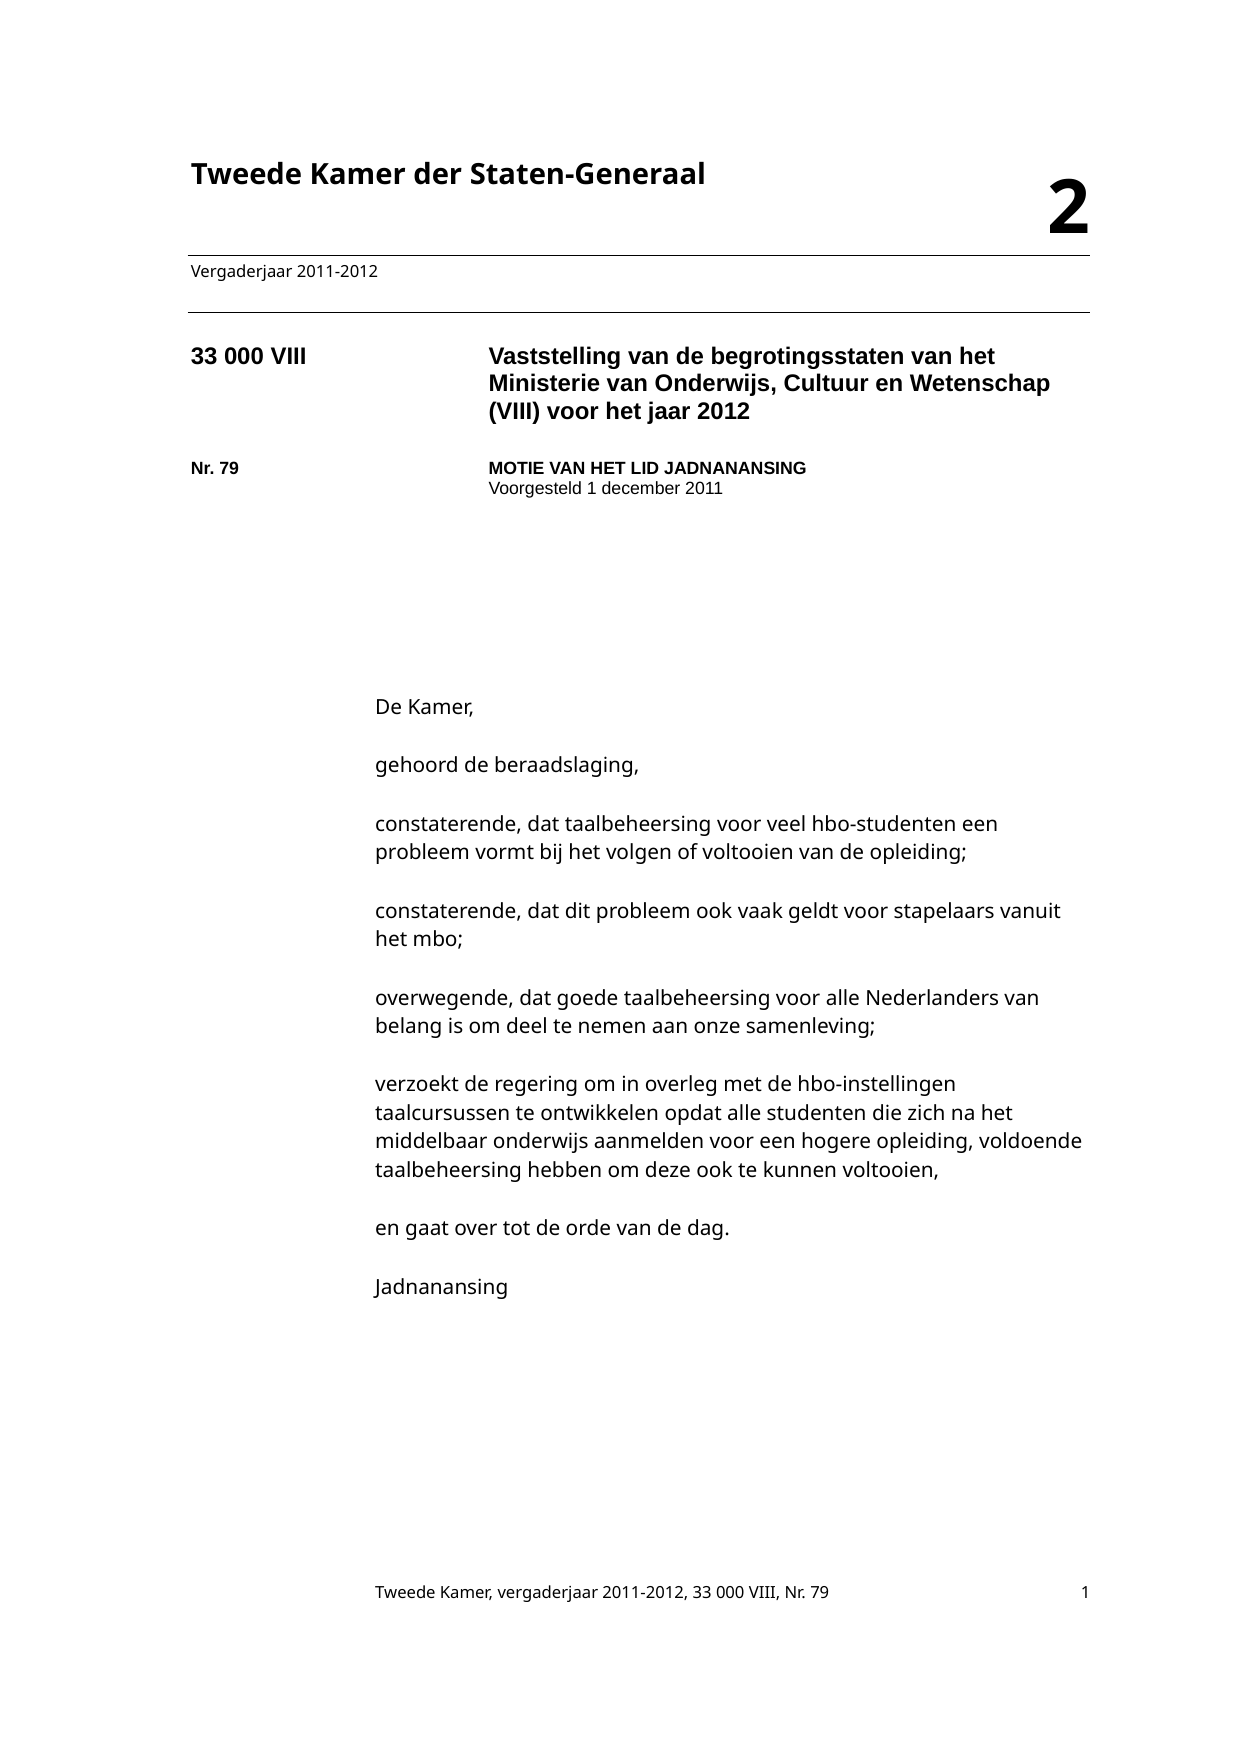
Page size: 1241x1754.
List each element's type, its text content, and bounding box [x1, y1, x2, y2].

text verzoekt de regering om in overleg met de hbo-instellingen taalcursussen te ontwikkelen opdat alle studenten die zich na het middelbaar onderwijs aanmelden voor een hogere opleiding, voldoende taalbeheersing hebben om deze ook te kunnen voltooien, [375, 1069, 1090, 1183]
text constaterende, dat dit probleem ook vaak geldt voor stapelaars vanuit het mbo; [375, 896, 1090, 953]
text en gaat over tot de orde van de dag. [375, 1213, 1090, 1242]
table_cell Vergaderjaar 2011-2012 [188, 256, 485, 312]
text overwegende, dat goede taalbeheersing voor alle Nederlanders van belang is om deel te nemen aan onze samenleving; [375, 983, 1090, 1039]
table_header 2 [910, 150, 1090, 255]
table_cell [188, 313, 485, 339]
table_cell [485, 256, 1090, 312]
text gehoord de beraadslaging, [375, 751, 1090, 779]
text constaterende, dat taalbeheersing voor veel hbo-studenten een probleem vormt bij het volgen of voltooien van de opleiding; [375, 809, 1090, 866]
text Jadnanansing [375, 1272, 1090, 1300]
table_cell MOTIE VAN HET LID JADNANANSING Voorgesteld 1 december 2011 [485, 455, 1090, 573]
table_cell [485, 313, 1090, 339]
table_header Tweede Kamer der Staten-Generaal [188, 150, 909, 255]
text De Kamer, [375, 692, 1090, 721]
table_cell 33 000 VIII [188, 339, 485, 454]
table_cell Vaststelling van de begrotingsstaten van het Ministerie van Onderwijs, Cultuur en Wetenschap (VIII) voor het jaar 2012 [485, 339, 1090, 454]
table_cell Nr. 79 [188, 455, 485, 573]
